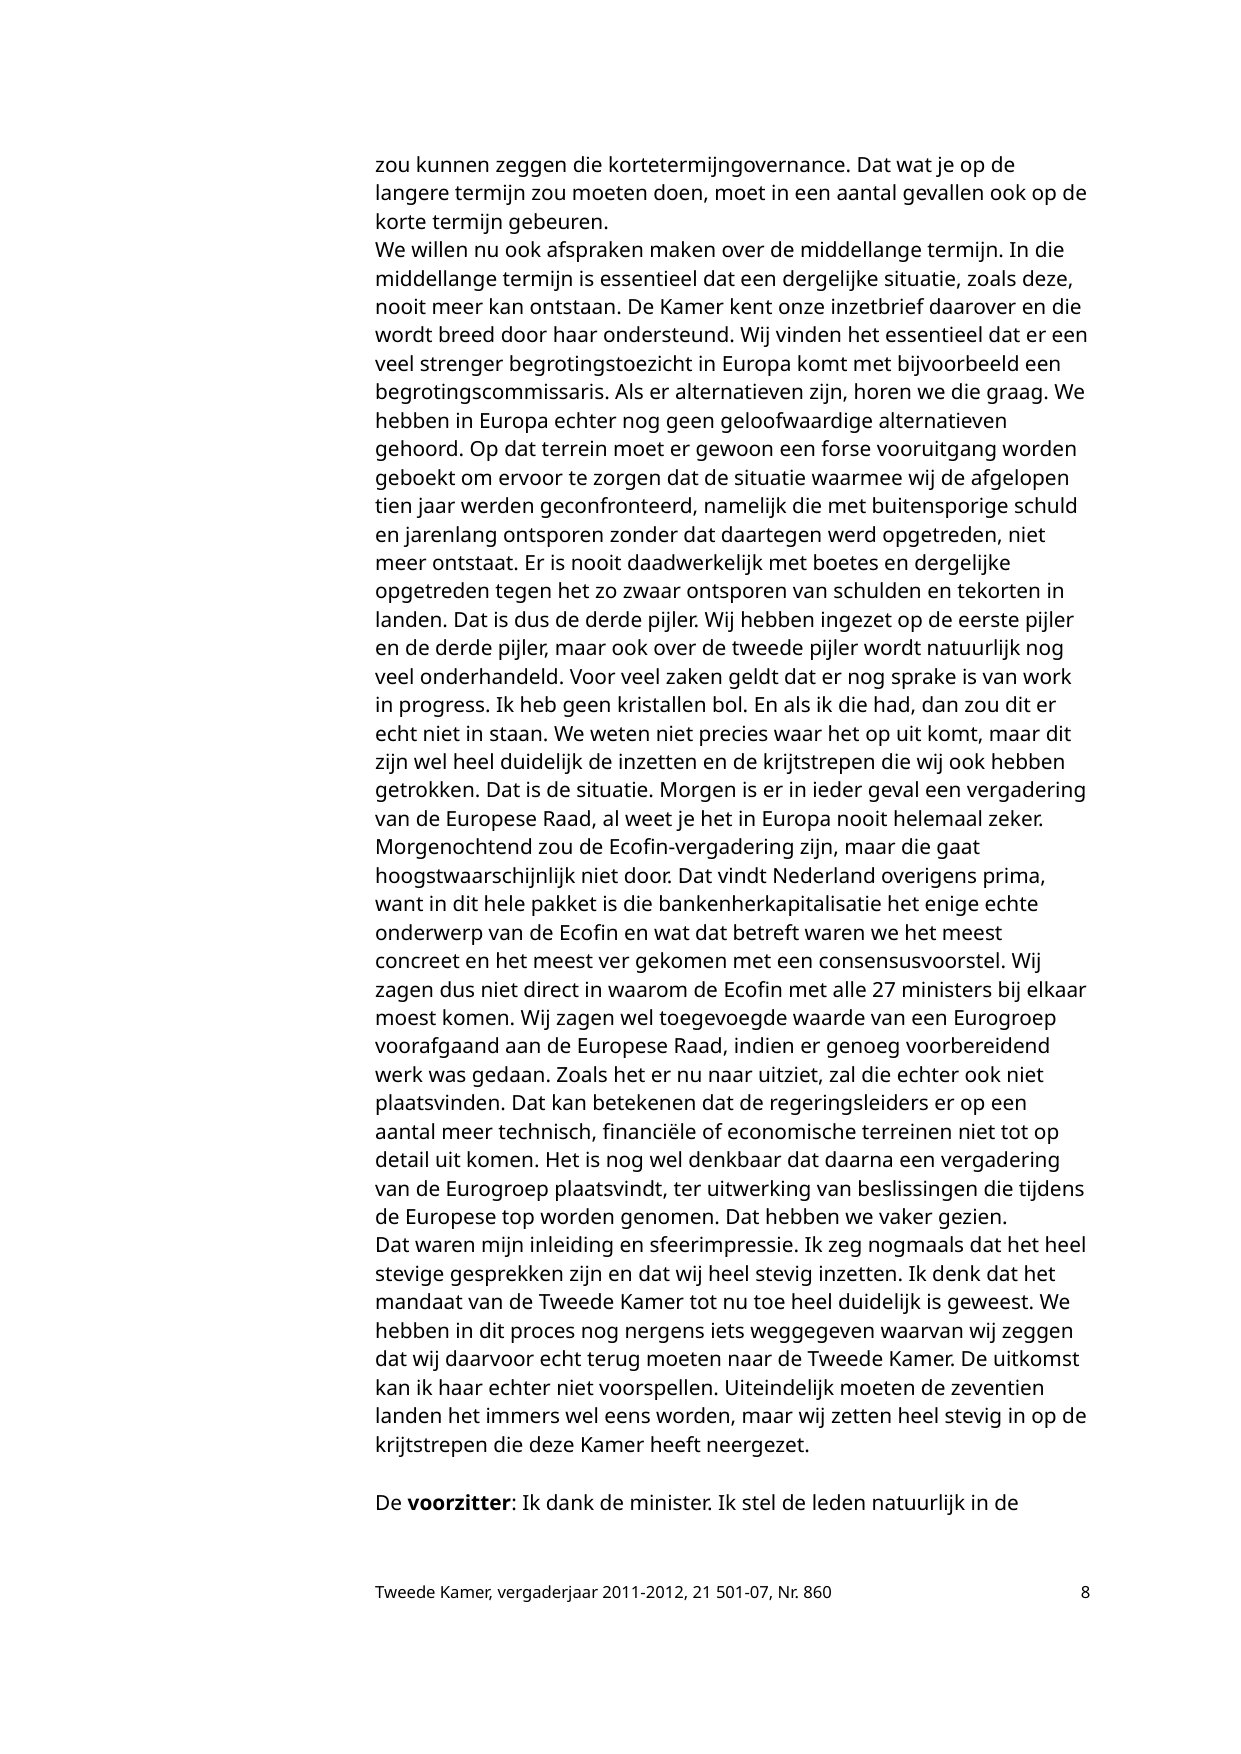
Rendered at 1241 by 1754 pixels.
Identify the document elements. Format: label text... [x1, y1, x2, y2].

text Dat waren mijn inleiding en sfeerimpressie. Ik zeg nogmaals dat het heel stevige gesprekken zijn en dat wij heel stevig inzetten. Ik denk dat het mandaat van de Tweede Kamer tot nu toe heel duidelijk is geweest. We hebben in dit proces nog nergens iets weggegeven waarvan wij zeggen dat wij daarvoor echt terug moeten naar de Tweede Kamer. De uitkomst kan ik haar echter niet voorspellen. Uiteindelijk moeten de zeventien landen het immers wel eens worden, maar wij zetten heel stevig in op de krijtstrepen die deze Kamer heeft neergezet. [375, 1231, 1090, 1458]
text We willen nu ook afspraken maken over de middellange termijn. In die middellange termijn is essentieel dat een dergelijke situatie, zoals deze, nooit meer kan ontstaan. De Kamer kent onze inzetbrief daarover en die wordt breed door haar ondersteund. Wij vinden het essentieel dat er een veel strenger begrotingstoezicht in Europa komt met bijvoorbeeld een begrotingscommissaris. Als er alternatieven zijn, horen we die graag. We hebben in Europa echter nog geen geloofwaardige alternatieven gehoord. Op dat terrein moet er gewoon een forse vooruitgang worden geboekt om ervoor te zorgen dat de situatie waarmee wij de afgelopen tien jaar werden geconfronteerd, namelijk die met buitensporige schuld en jarenlang ontsporen zonder dat daartegen werd opgetreden, niet meer ontstaat. Er is nooit daadwerkelijk met boetes en dergelijke opgetreden tegen het zo zwaar ontsporen van schulden en tekorten in landen. Dat is dus de derde pijler. Wij hebben ingezet op de eerste pijler en de derde pijler, maar ook over de tweede pijler wordt natuurlijk nog veel onderhandeld. Voor veel zaken geldt dat er nog sprake is van work in progress. Ik heb geen kristallen bol. En als ik die had, dan zou dit er echt niet in staan. We weten niet precies waar het op uit komt, maar dit zijn wel heel duidelijk de inzetten en de krijtstrepen die wij ook hebben getrokken. Dat is de situatie. Morgen is er in ieder geval een vergadering van de Europese Raad, al weet je het in Europa nooit helemaal zeker. Morgenochtend zou de Ecofin-vergadering zijn, maar die gaat hoogstwaarschijnlijk niet door. Dat vindt Nederland overigens prima, want in dit hele pakket is die bankenherkapitalisatie het enige echte onderwerp van de Ecofin en wat dat betreft waren we het meest concreet en het meest ver gekomen met een consensusvoorstel. Wij zagen dus niet direct in waarom de Ecofin met alle 27 ministers bij elkaar moest komen. Wij zagen wel toegevoegde waarde van een Eurogroep voorafgaand aan de Europese Raad, indien er genoeg voorbereidend werk was gedaan. Zoals het er nu naar uitziet, zal die echter ook niet plaatsvinden. Dat kan betekenen dat de regeringsleiders er op een aantal meer technisch, financiële of economische terreinen niet tot op detail uit komen. Het is nog wel denkbaar dat daarna een vergadering van de Eurogroep plaatsvindt, ter uitwerking van beslissingen die tijdens de Europese top worden genomen. Dat hebben we vaker gezien. [375, 235, 1090, 1231]
text De voorzitter: Ik dank de minister. Ik stel de leden natuurlijk in de [375, 1488, 1090, 1517]
text zou kunnen zeggen die kortetermijngovernance. Dat wat je op de langere termijn zou moeten doen, moet in een aantal gevallen ook op de korte termijn gebeuren. [375, 150, 1090, 235]
